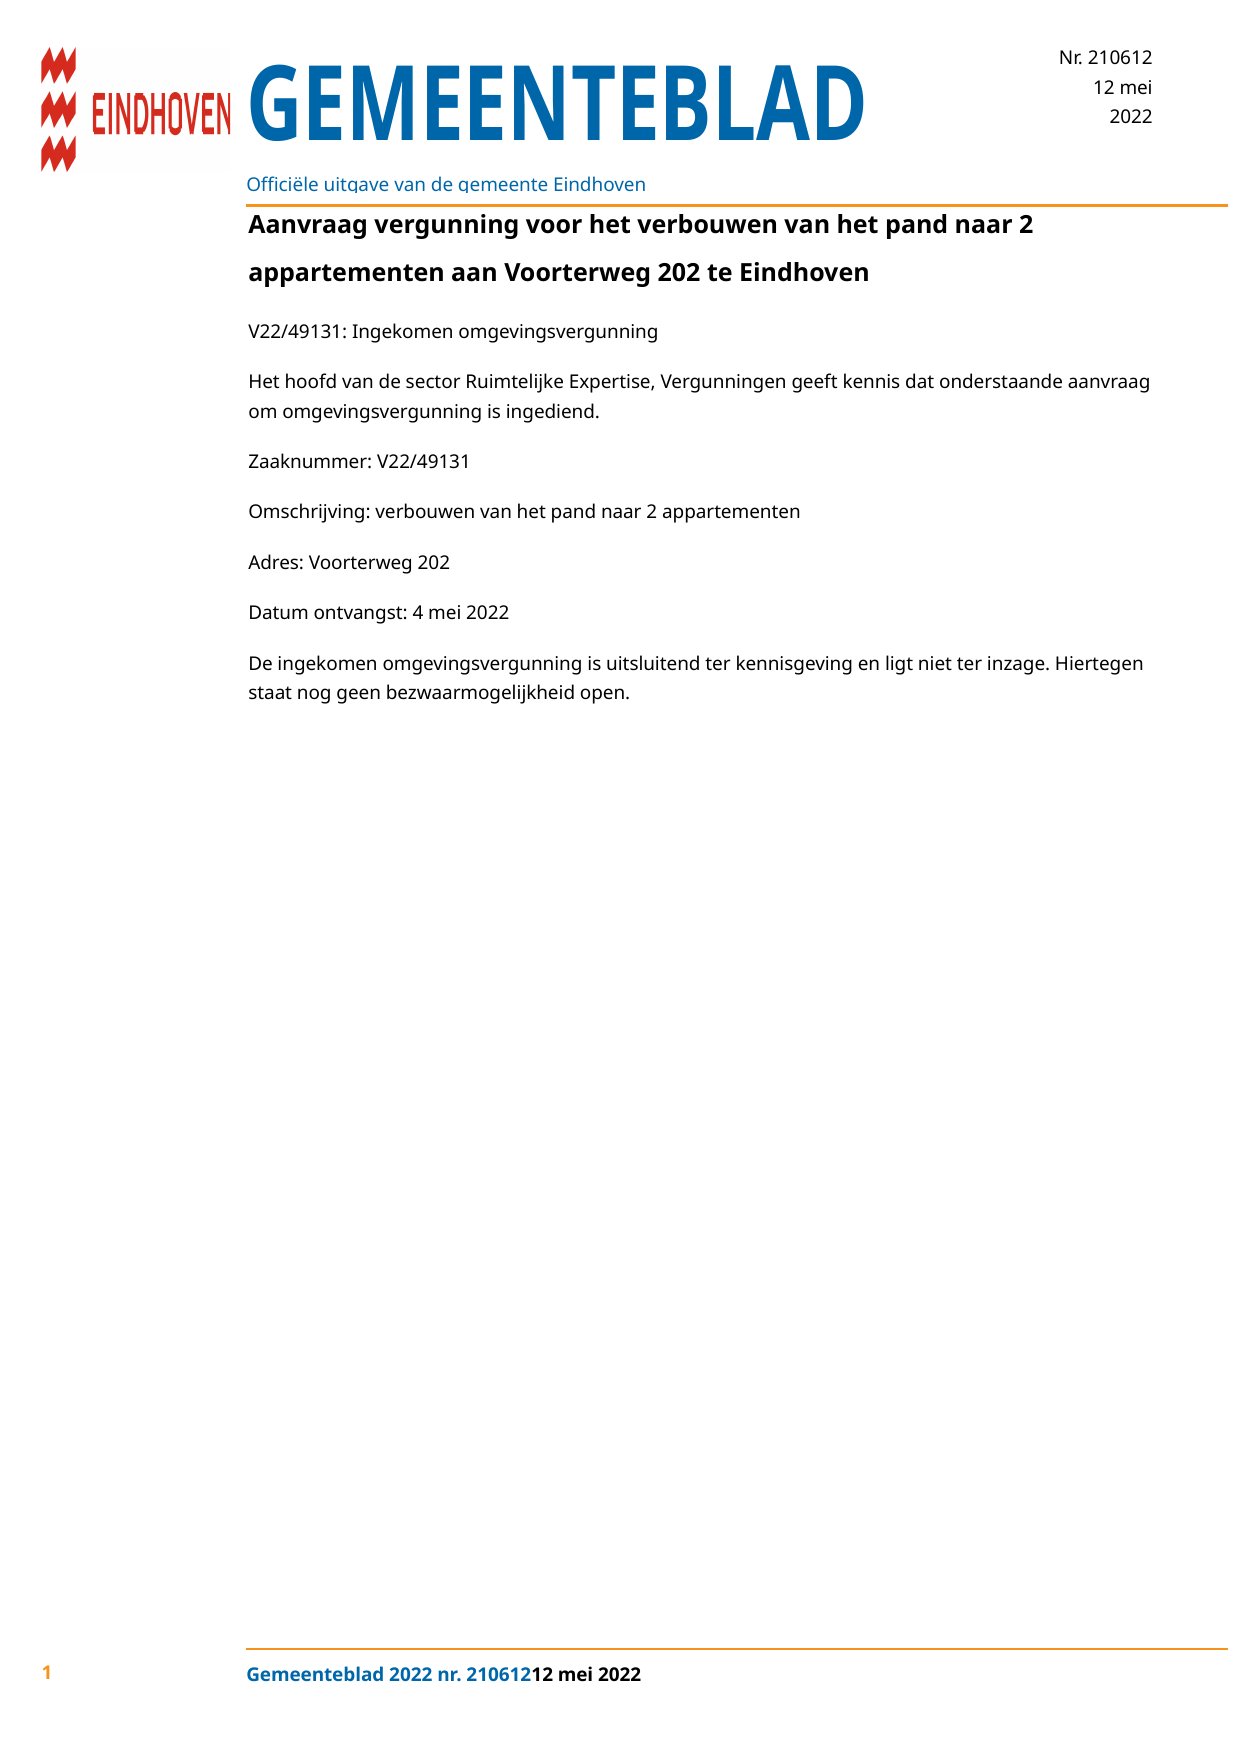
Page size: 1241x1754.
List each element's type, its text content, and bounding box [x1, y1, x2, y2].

text Omschrijving: verbouwen van het pand naar 2 appartementen [248, 499, 1152, 524]
text V22/49131: Ingekomen omgevingsvergunning [248, 318, 1152, 344]
picture [41, 47, 231, 172]
text Adres: Voorterweg 202 [248, 549, 1152, 575]
text Aanvraag vergunning voor het verbouwen van het pand naar 2 appartementen aan Voorterweg 202 te Eindhoven [248, 207, 1152, 288]
text Datum ontvangst: 4 mei 2022 [248, 599, 1152, 625]
text Zaaknummer: V22/49131 [248, 448, 1152, 474]
text Het hoofd van de sector Ruimtelijke Expertise, Vergunningen geeft kennis dat onderstaande aanvraag om omgevingsvergunning is ingediend. [248, 368, 1152, 424]
text De ingekomen omgevingsvergunning is uitsluitend ter kennisgeving en ligt niet ter inzage. Hiertegen staat nog geen bezwaarmogelijkheid open. [248, 650, 1152, 705]
